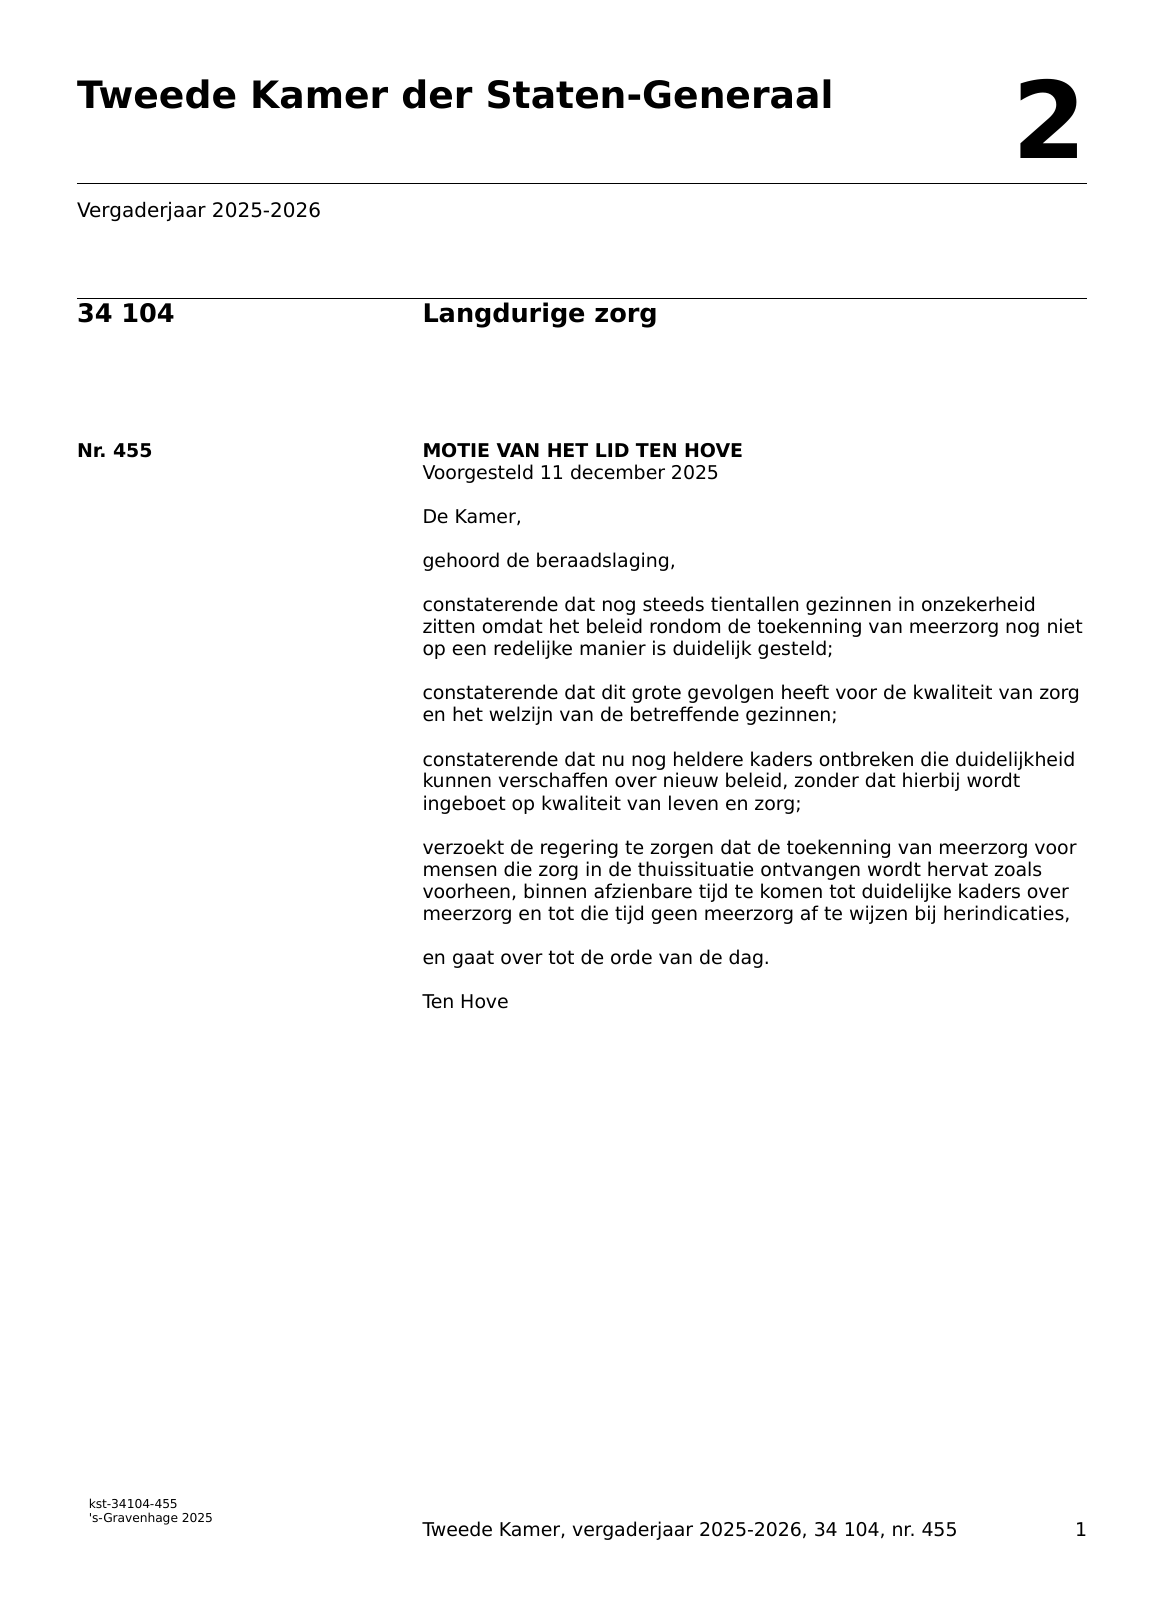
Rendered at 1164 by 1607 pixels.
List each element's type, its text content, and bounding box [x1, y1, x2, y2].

text constaterende dat nog steeds tientallen gezinnen in onzekerheid zitten omdat het beleid rondom de toekenning van meerzorg nog niet op een redelijke manier is duidelijk gesteld; [422, 594, 1087, 660]
table_header Tweede Kamer der Staten-Generaal [77, 59, 886, 183]
text gehoord de beraadslaging, [422, 550, 1087, 572]
table_header 2 [886, 59, 1087, 183]
text Ten Hove [422, 991, 1087, 1013]
subtitle 34 104 Langdurige zorg [77, 299, 1087, 329]
text Voorgesteld 11 december 2025 [422, 462, 1087, 484]
text verzoekt de regering te zorgen dat de toekenning van meerzorg voor mensen die zorg in de thuissituatie ontvangen wordt hervat zoals voorheen, binnen afzienbare tijd te komen tot duidelijke kaders over meerzorg en tot die tijd geen meerzorg af te wijzen bij herindicaties, [422, 837, 1087, 924]
text constaterende dat nu nog heldere kaders ontbreken die duidelijkheid kunnen verschaffen over nieuw beleid, zonder dat hierbij wordt ingeboet op kwaliteit van leven en zorg; [422, 748, 1087, 814]
text kst-34104-455 [88, 1497, 323, 1511]
table_cell Vergaderjaar 2025-2026 [77, 184, 1087, 298]
text 's-Gravenhage 2025 [88, 1511, 323, 1525]
text constaterende dat dit grote gevolgen heeft voor de kwaliteit van zorg en het welzijn van de betreffende gezinnen; [422, 682, 1087, 726]
text en gaat over tot de orde van de dag. [422, 947, 1087, 969]
text De Kamer, [422, 506, 1087, 528]
subtitle Nr. 455 MOTIE VAN HET LID TEN HOVE [77, 440, 1087, 462]
